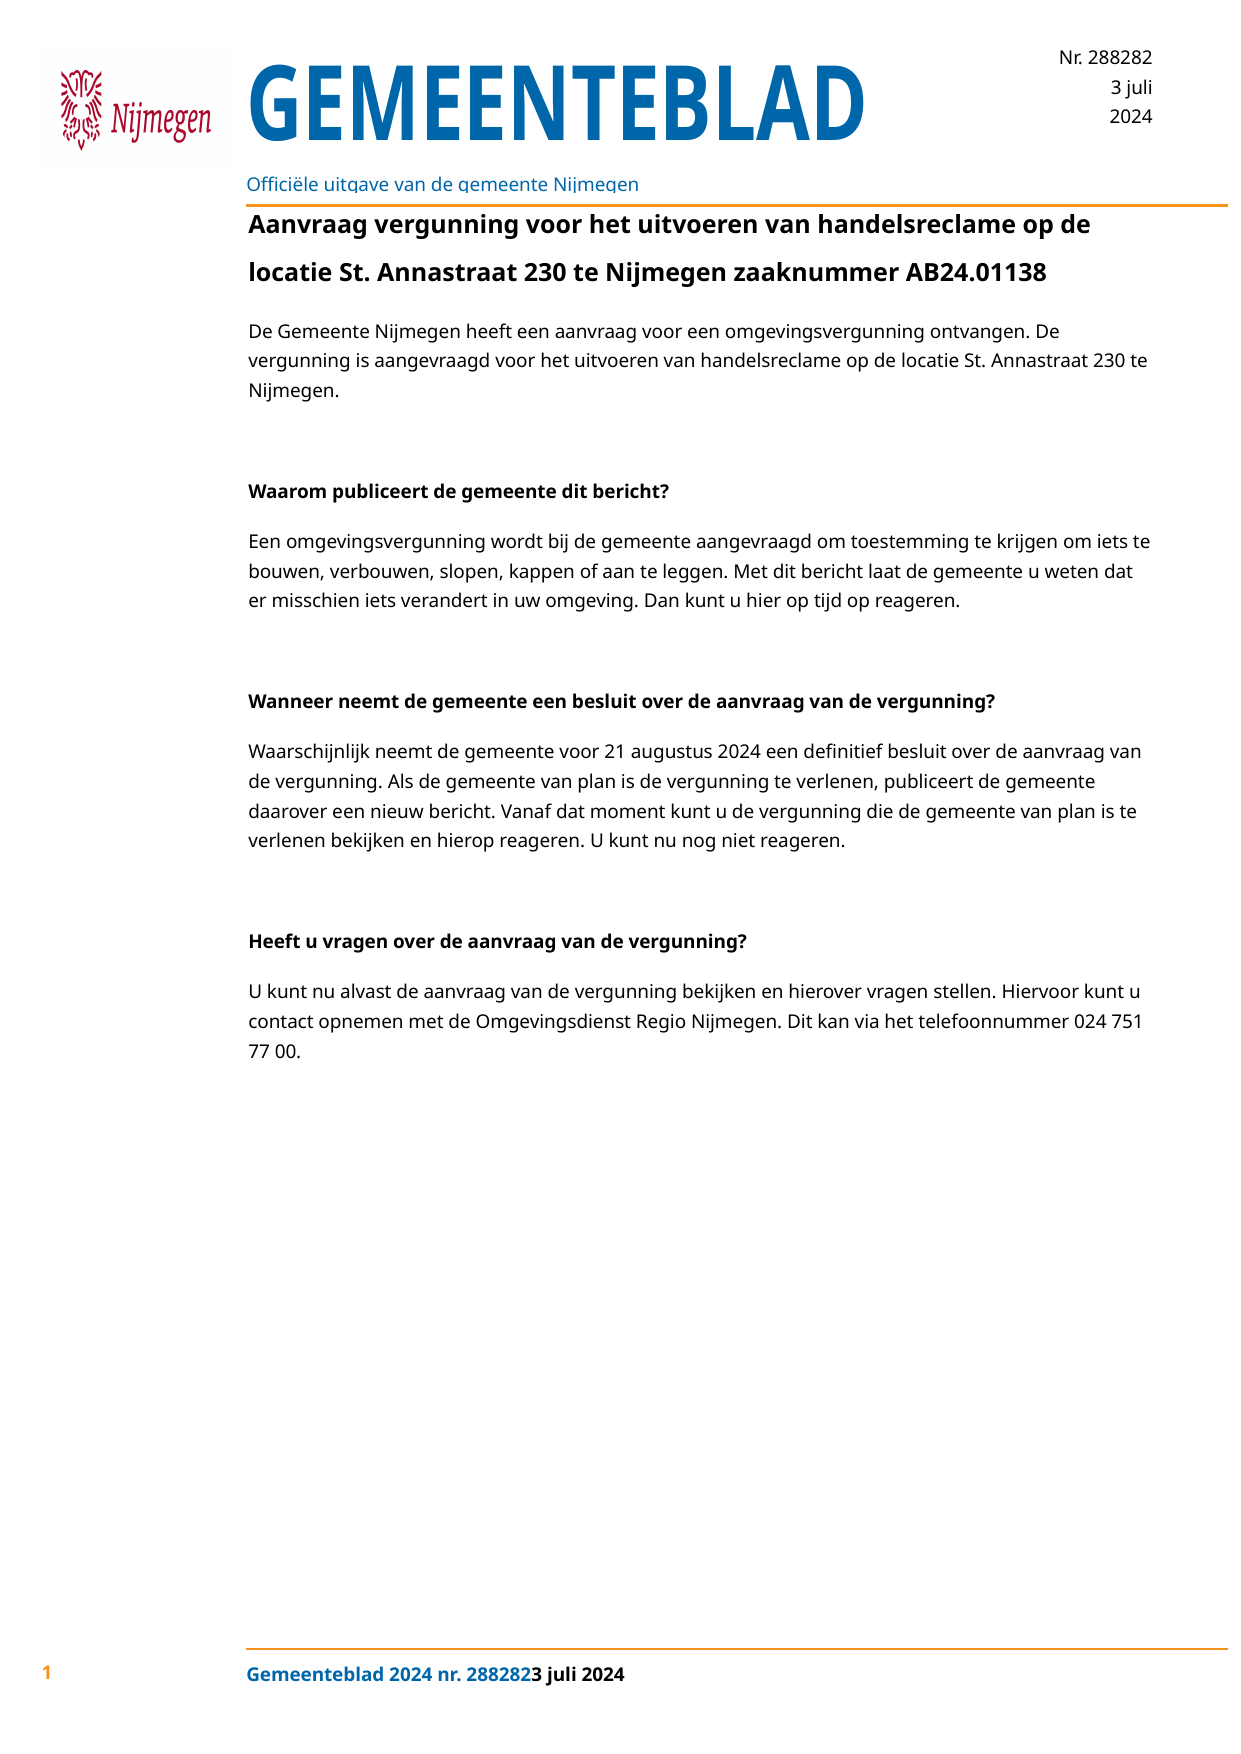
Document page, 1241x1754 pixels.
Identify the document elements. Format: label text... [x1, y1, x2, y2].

text Waarom publiceert de gemeente dit bericht? [248, 478, 1152, 504]
text Een omgevingsvergunning wordt bij de gemeente aangevraagd om toestemming te krijgen om iets te bouwen, verbouwen, slopen, kappen of aan te leggen. Met dit bericht laat de gemeente u weten dat er misschien iets verandert in uw omgeving. Dan kunt u hier op tijd op reageren. [248, 528, 1152, 613]
text U kunt nu alvast de aanvraag van de vergunning bekijken en hierover vragen stellen. Hiervoor kunt u contact opnemen met de Omgevingsdienst Regio Nijmegen. Dit kan via het telefoonnummer 024 751 77 00. [248, 979, 1152, 1064]
text Aanvraag vergunning voor het uitvoeren van handelsreclame op de locatie St. Annastraat 230 te Nijmegen zaaknummer AB24.01138 [248, 207, 1152, 288]
text Wanneer neemt de gemeente een besluit over de aanvraag van de vergunning? [248, 688, 1152, 714]
text Waarschijnlijk neemt de gemeente voor 21 augustus 2024 een definitief besluit over de aanvraag van de vergunning. Als de gemeente van plan is de vergunning te verlenen, publiceert de gemeente daarover een nieuw bericht. Vanaf dat moment kunt u de vergunning die de gemeente van plan is te verlenen bekijken en hierop reageren. U kunt nu nog niet reageren. [248, 739, 1152, 853]
text De Gemeente Nijmegen heeft een aanvraag voor een omgevingsvergunning ontvangen. De vergunning is aangevraagd voor het uitvoeren van handelsreclame op de locatie St. Annastraat 230 te Nijmegen. [248, 318, 1152, 403]
picture [41, 47, 231, 172]
text Heeft u vragen over de aanvraag van de vergunning? [248, 928, 1152, 954]
